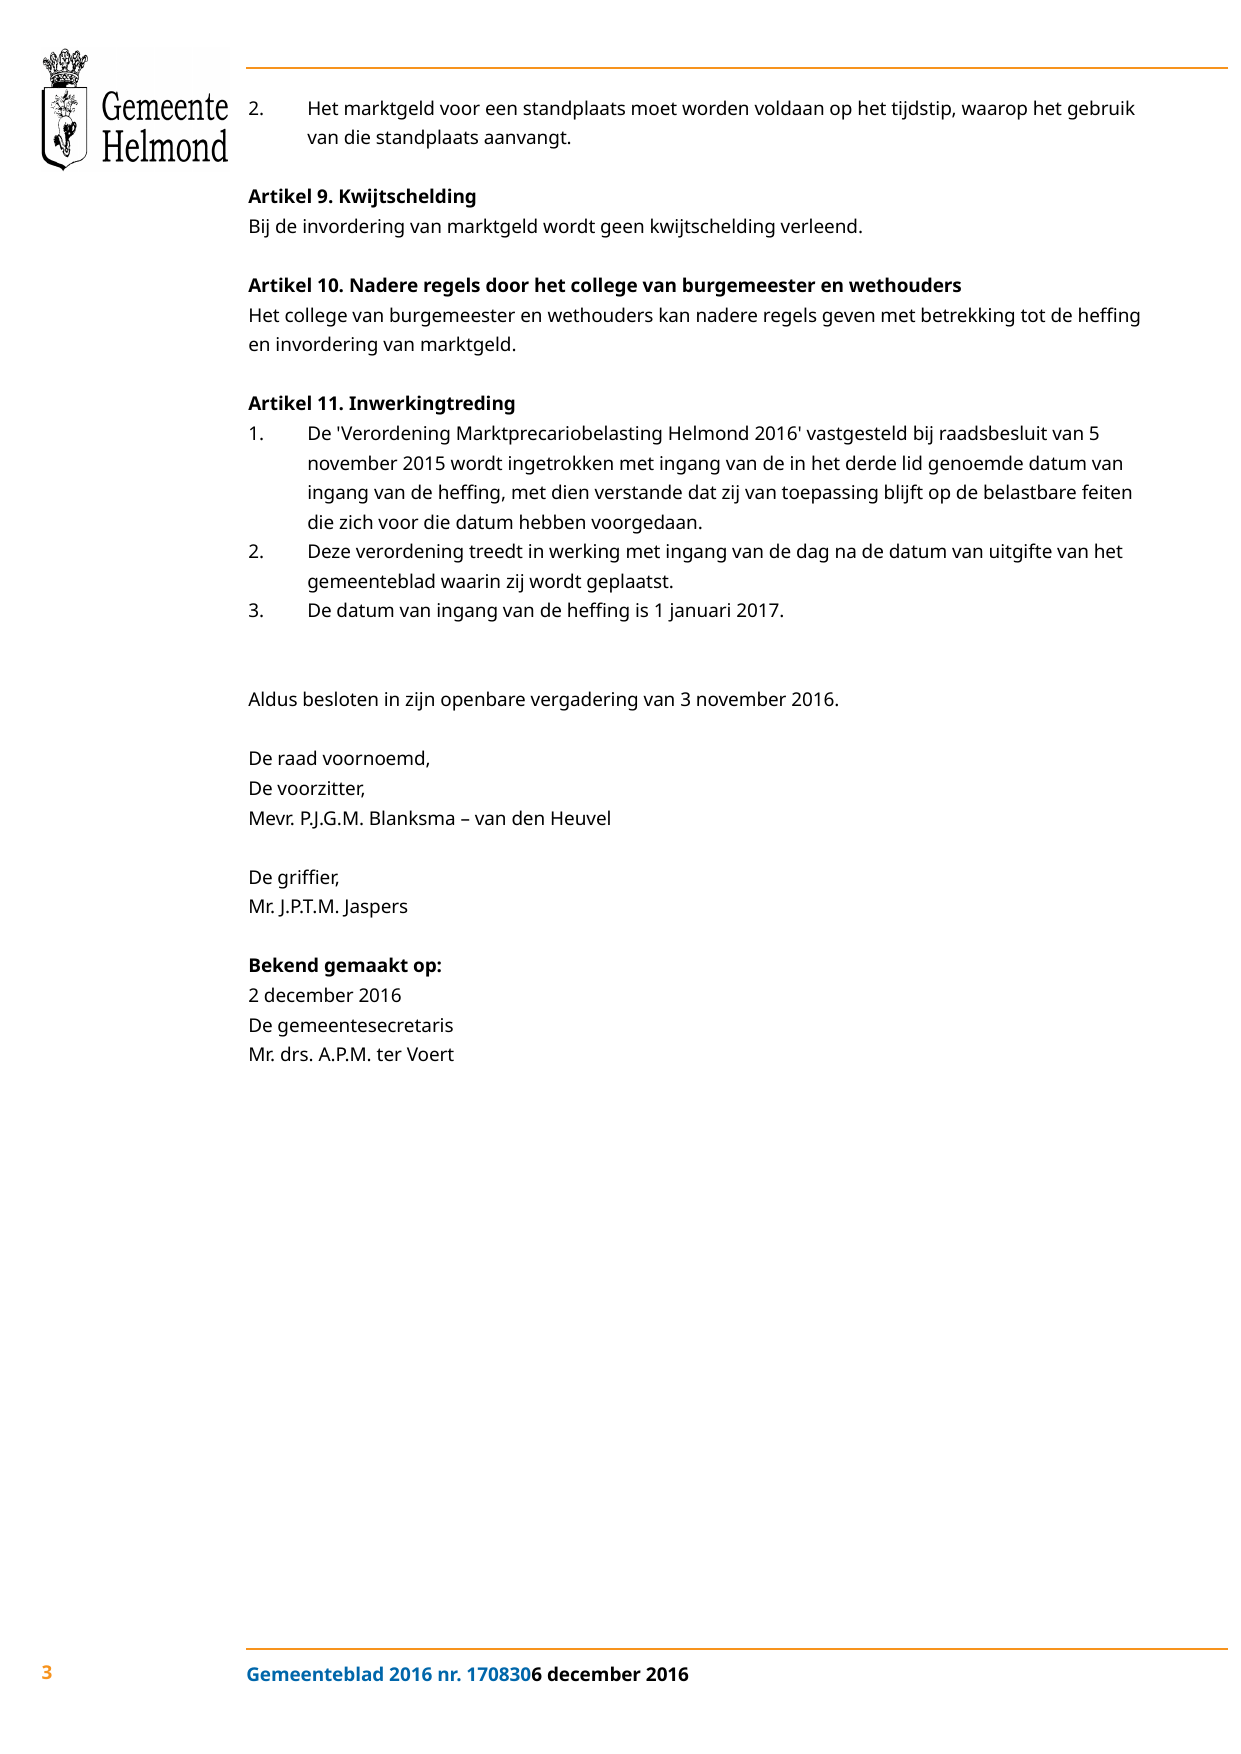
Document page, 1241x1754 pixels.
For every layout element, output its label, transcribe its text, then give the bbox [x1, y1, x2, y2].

text De gemeentesecretaris [248, 1012, 1152, 1038]
text Mr. J.P.T.M. Jaspers [248, 893, 1152, 919]
text De griffier, [248, 864, 1152, 890]
text De raad voornoemd, [248, 746, 1152, 771]
list Het marktgeld voor een standplaats moet worden voldaan op het tijdstip, waarop het gebruik van die standplaats aanvangt. [248, 95, 1152, 150]
text 2 december 2016 [248, 982, 1152, 1008]
text Artikel 9. Kwijtschelding [248, 183, 1152, 209]
list De datum van ingang van de heffing is 1 januari 2017. [248, 598, 1152, 623]
list Deze verordening treedt in werking met ingang van de dag na de datum van uitgifte van het gemeenteblad waarin zij wordt geplaatst. [248, 538, 1152, 594]
text Mevr. P.J.G.M. Blanksma – van den Heuvel [248, 805, 1152, 831]
text Bekend gemaakt op: [248, 953, 1152, 978]
text Het college van burgemeester en wethouders kan nadere regels geven met betrekking tot de heffing en invordering van marktgeld. [248, 302, 1152, 357]
text Mr. drs. A.P.M. ter Voert [248, 1041, 1152, 1067]
text Artikel 10. Nadere regels door het college van burgemeester en wethouders [248, 272, 1152, 298]
picture [41, 47, 231, 172]
text De voorzitter, [248, 775, 1152, 801]
list De 'Verordening Marktprecariobelasting Helmond 2016' vastgesteld bij raadsbesluit van 5 november 2015 wordt ingetrokken met ingang van de in het derde lid genoemde datum van ingang van de heffing, met dien verstande dat zij van toepassing blijft op de belastbare feiten die zich voor die datum hebben voorgedaan. [248, 420, 1152, 535]
text Bij de invordering van marktgeld wordt geen kwijtschelding verleend. [248, 213, 1152, 239]
text Artikel 11. Inwerkingtreding [248, 391, 1152, 416]
text Aldus besloten in zijn openbare vergadering van 3 november 2016. [248, 686, 1152, 712]
